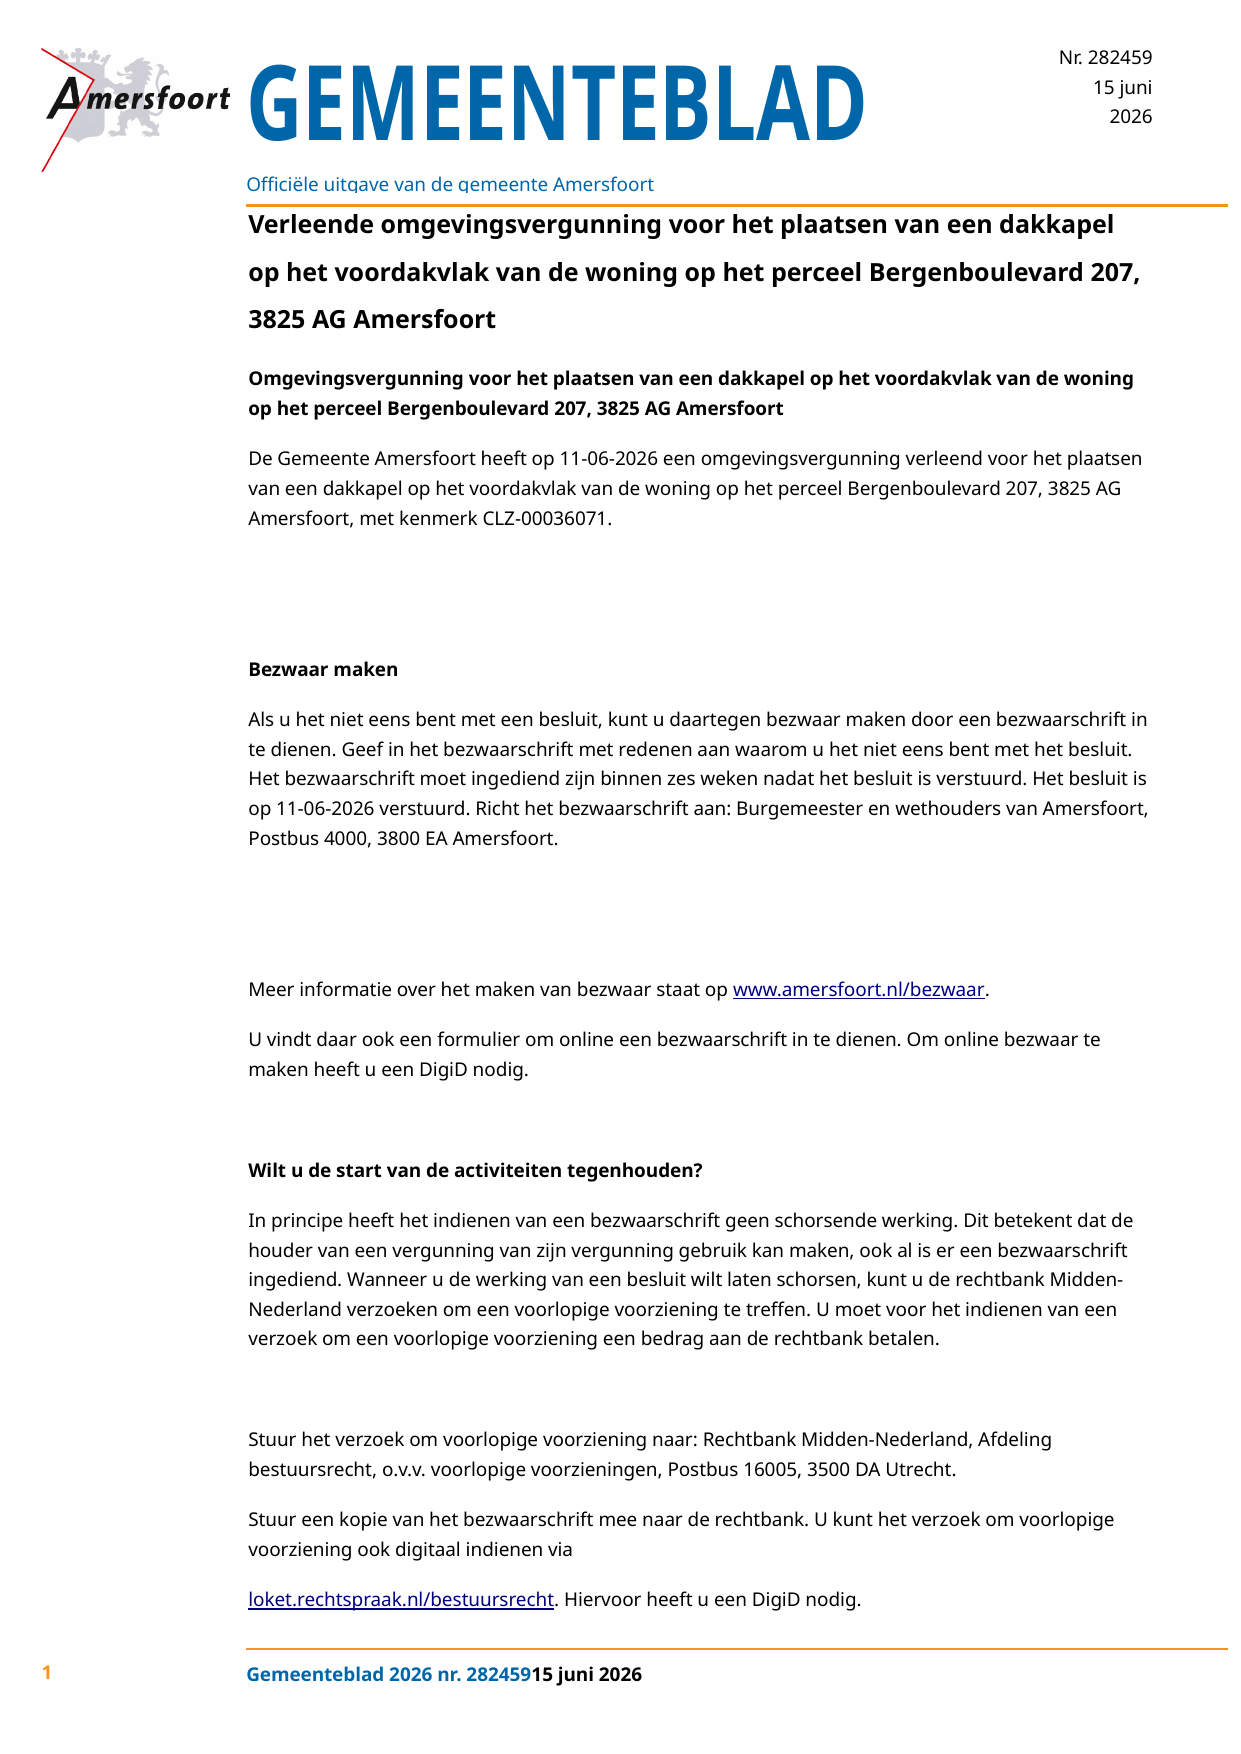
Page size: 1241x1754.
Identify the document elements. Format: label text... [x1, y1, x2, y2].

text Meer informatie over het maken van bezwaar staat op www.amersfoort.nl/bezwaar. [248, 976, 1152, 1002]
text loket.rechtspraak.nl/bestuursrecht. Hiervoor heeft u een DigiD nodig. [248, 1586, 1152, 1612]
text Wilt u de start van de activiteiten tegenhouden? [248, 1157, 1152, 1182]
text U vindt daar ook een formulier om online een bezwaarschrift in te dienen. Om online bezwaar te maken heeft u een DigiD nodig. [248, 1026, 1152, 1082]
text Verleende omgevingsvergunning voor het plaatsen van een dakkapel op het voordakvlak van de woning op het perceel Bergenboulevard 207, 3825 AG Amersfoort [248, 207, 1152, 336]
text Bezwaar maken [248, 656, 1152, 682]
text Als u het niet eens bent met een besluit, kunt u daartegen bezwaar maken door een bezwaarschrift in te dienen. Geef in het bezwaarschrift met redenen aan waarom u het niet eens bent met het besluit. Het bezwaarschrift moet ingediend zijn binnen zes weken nadat het besluit is verstuurd. Het besluit is op 11-06-2026 verstuurd. Richt het bezwaarschrift aan: Burgemeester en wethouders van Amersfoort, Postbus 4000, 3800 EA Amersfoort. [248, 706, 1152, 850]
text In principe heeft het indienen van een bezwaarschrift geen schorsende werking. Dit betekent dat de houder van een vergunning van zijn vergunning gebruik kan maken, ook al is er een bezwaarschrift ingediend. Wanneer u de werking van een besluit wilt laten schorsen, kunt u de rechtbank Midden-Nederland verzoeken om een voorlopige voorziening te treffen. U moet voor het indienen van een verzoek om een voorlopige voorziening een bedrag aan de rechtbank betalen. [248, 1207, 1152, 1351]
text De Gemeente Amersfoort heeft op 11-06-2026 een omgevingsvergunning verleend voor het plaatsen van een dakkapel op het voordakvlak van de woning op het perceel Bergenboulevard 207, 3825 AG Amersfoort, met kenmerk CLZ-00036071. [248, 446, 1152, 530]
text Omgevingsvergunning voor het plaatsen van een dakkapel op het voordakvlak van de woning op het perceel Bergenboulevard 207, 3825 AG Amersfoort [248, 366, 1152, 421]
text Stuur een kopie van het bezwaarschrift mee naar de rechtbank. U kunt het verzoek om voorlopige voorziening ook digitaal indienen via [248, 1506, 1152, 1562]
picture [41, 47, 231, 172]
text Stuur het verzoek om voorlopige voorziening naar: Rechtbank Midden-Nederland, Afdeling bestuursrecht, o.v.v. voorlopige voorzieningen, Postbus 16005, 3500 DA Utrecht. [248, 1426, 1152, 1482]
